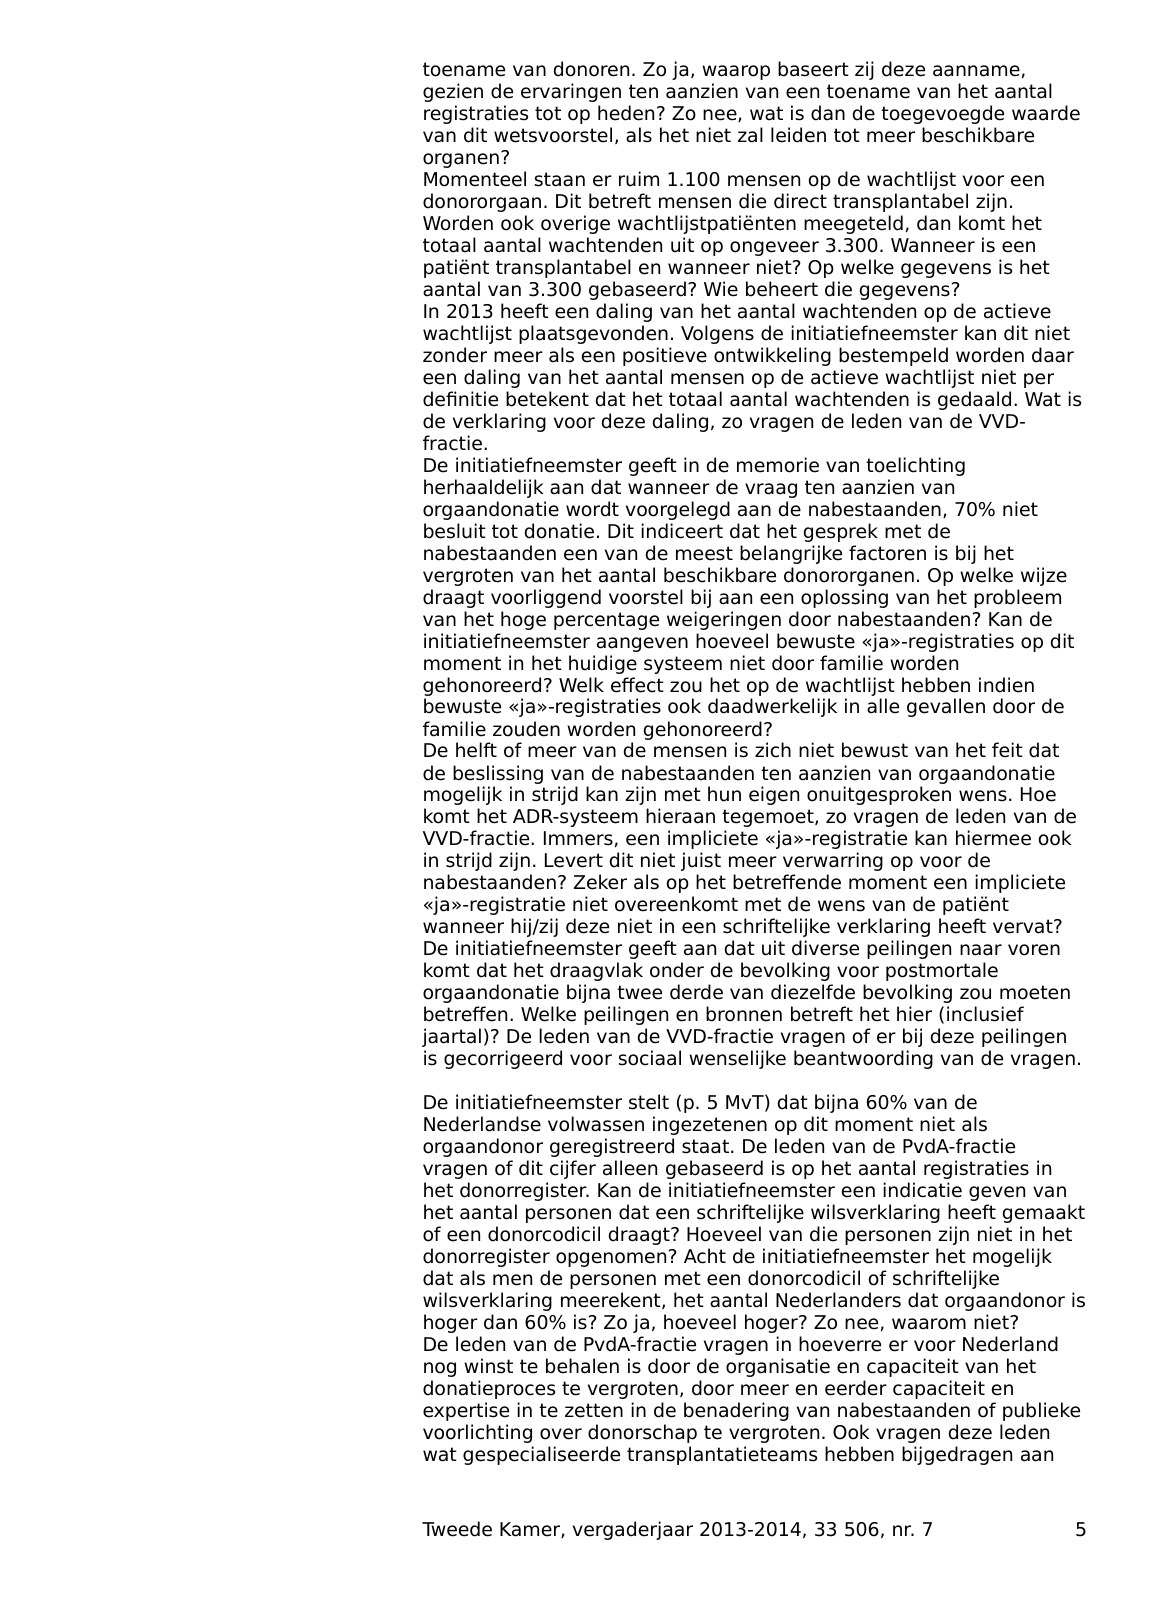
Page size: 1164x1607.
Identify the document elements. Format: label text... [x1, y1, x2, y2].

text toename van donoren. Zo ja, waarop baseert zij deze aanname, gezien de ervaringen ten aanzien van een toename van het aantal registraties tot op heden? Zo nee, wat is dan de toegevoegde waarde van dit wetsvoorstel, als het niet zal leiden tot meer beschikbare organen? [422, 59, 1087, 169]
text De helft of meer van de mensen is zich niet bewust van het feit dat de beslissing van de nabestaanden ten aanzien van orgaandonatie mogelijk in strijd kan zijn met hun eigen onuitgesproken wens. Hoe komt het ADR-systeem hieraan tegemoet, zo vragen de leden van de VVD-fractie. Immers, een impliciete «ja»-registratie kan hiermee ook in strijd zijn. Levert dit niet juist meer verwarring op voor de nabestaanden? Zeker als op het betreffende moment een impliciete «ja»-registratie niet overeenkomt met de wens van de patiënt wanneer hij/zij deze niet in een schriftelijke verklaring heeft vervat? [422, 740, 1087, 938]
text De initiatiefneemster geeft aan dat uit diverse peilingen naar voren komt dat het draagvlak onder de bevolking voor postmortale orgaandonatie bijna twee derde van diezelfde bevolking zou moeten betreffen. Welke peilingen en bronnen betreft het hier (inclusief jaartal)? De leden van de VVD-fractie vragen of er bij deze peilingen is gecorrigeerd voor sociaal wenselijke beantwoording van de vragen. [422, 938, 1087, 1070]
text In 2013 heeft een daling van het aantal wachtenden op de actieve wachtlijst plaatsgevonden. Volgens de initiatiefneemster kan dit niet zonder meer als een positieve ontwikkeling bestempeld worden daar een daling van het aantal mensen op de actieve wachtlijst niet per definitie betekent dat het totaal aantal wachtenden is gedaald. Wat is de verklaring voor deze daling, zo vragen de leden van de VVD-fractie. [422, 301, 1087, 455]
text De leden van de PvdA-fractie vragen in hoeverre er voor Nederland nog winst te behalen is door de organisatie en capaciteit van het donatieproces te vergroten, door meer en eerder capaciteit en expertise in te zetten in de benadering van nabestaanden of publieke voorlichting over donorschap te vergroten. Ook vragen deze leden wat gespecialiseerde transplantatieteams hebben bijgedragen aan [422, 1334, 1087, 1466]
text De initiatiefneemster stelt (p. 5 MvT) dat bijna 60% van de Nederlandse volwassen ingezetenen op dit moment niet als orgaandonor geregistreerd staat. De leden van de PvdA-fractie vragen of dit cijfer alleen gebaseerd is op het aantal registraties in het donorregister. Kan de initiatiefneemster een indicatie geven van het aantal personen dat een schriftelijke wilsverklaring heeft gemaakt of een donorcodicil draagt? Hoeveel van die personen zijn niet in het donorregister opgenomen? Acht de initiatiefneemster het mogelijk dat als men de personen met een donorcodicil of schriftelijke wilsverklaring meerekent, het aantal Nederlanders dat orgaandonor is hoger dan 60% is? Zo ja, hoeveel hoger? Zo nee, waarom niet? [422, 1092, 1087, 1334]
text Momenteel staan er ruim 1.100 mensen op de wachtlijst voor een donororgaan. Dit betreft mensen die direct transplantabel zijn. Worden ook overige wachtlijstpatiënten meegeteld, dan komt het totaal aantal wachtenden uit op ongeveer 3.300. Wanneer is een patiënt transplantabel en wanneer niet? Op welke gegevens is het aantal van 3.300 gebaseerd? Wie beheert die gegevens? [422, 169, 1087, 301]
text De initiatiefneemster geeft in de memorie van toelichting herhaaldelijk aan dat wanneer de vraag ten aanzien van orgaandonatie wordt voorgelegd aan de nabestaanden, 70% niet besluit tot donatie. Dit indiceert dat het gesprek met de nabestaanden een van de meest belangrijke factoren is bij het vergroten van het aantal beschikbare donororganen. Op welke wijze draagt voorliggend voorstel bij aan een oplossing van het probleem van het hoge percentage weigeringen door nabestaanden? Kan de initiatiefneemster aangeven hoeveel bewuste «ja»-registraties op dit moment in het huidige systeem niet door familie worden gehonoreerd? Welk effect zou het op de wachtlijst hebben indien bewuste «ja»-registraties ook daadwerkelijk in alle gevallen door de familie zouden worden gehonoreerd? [422, 455, 1087, 740]
